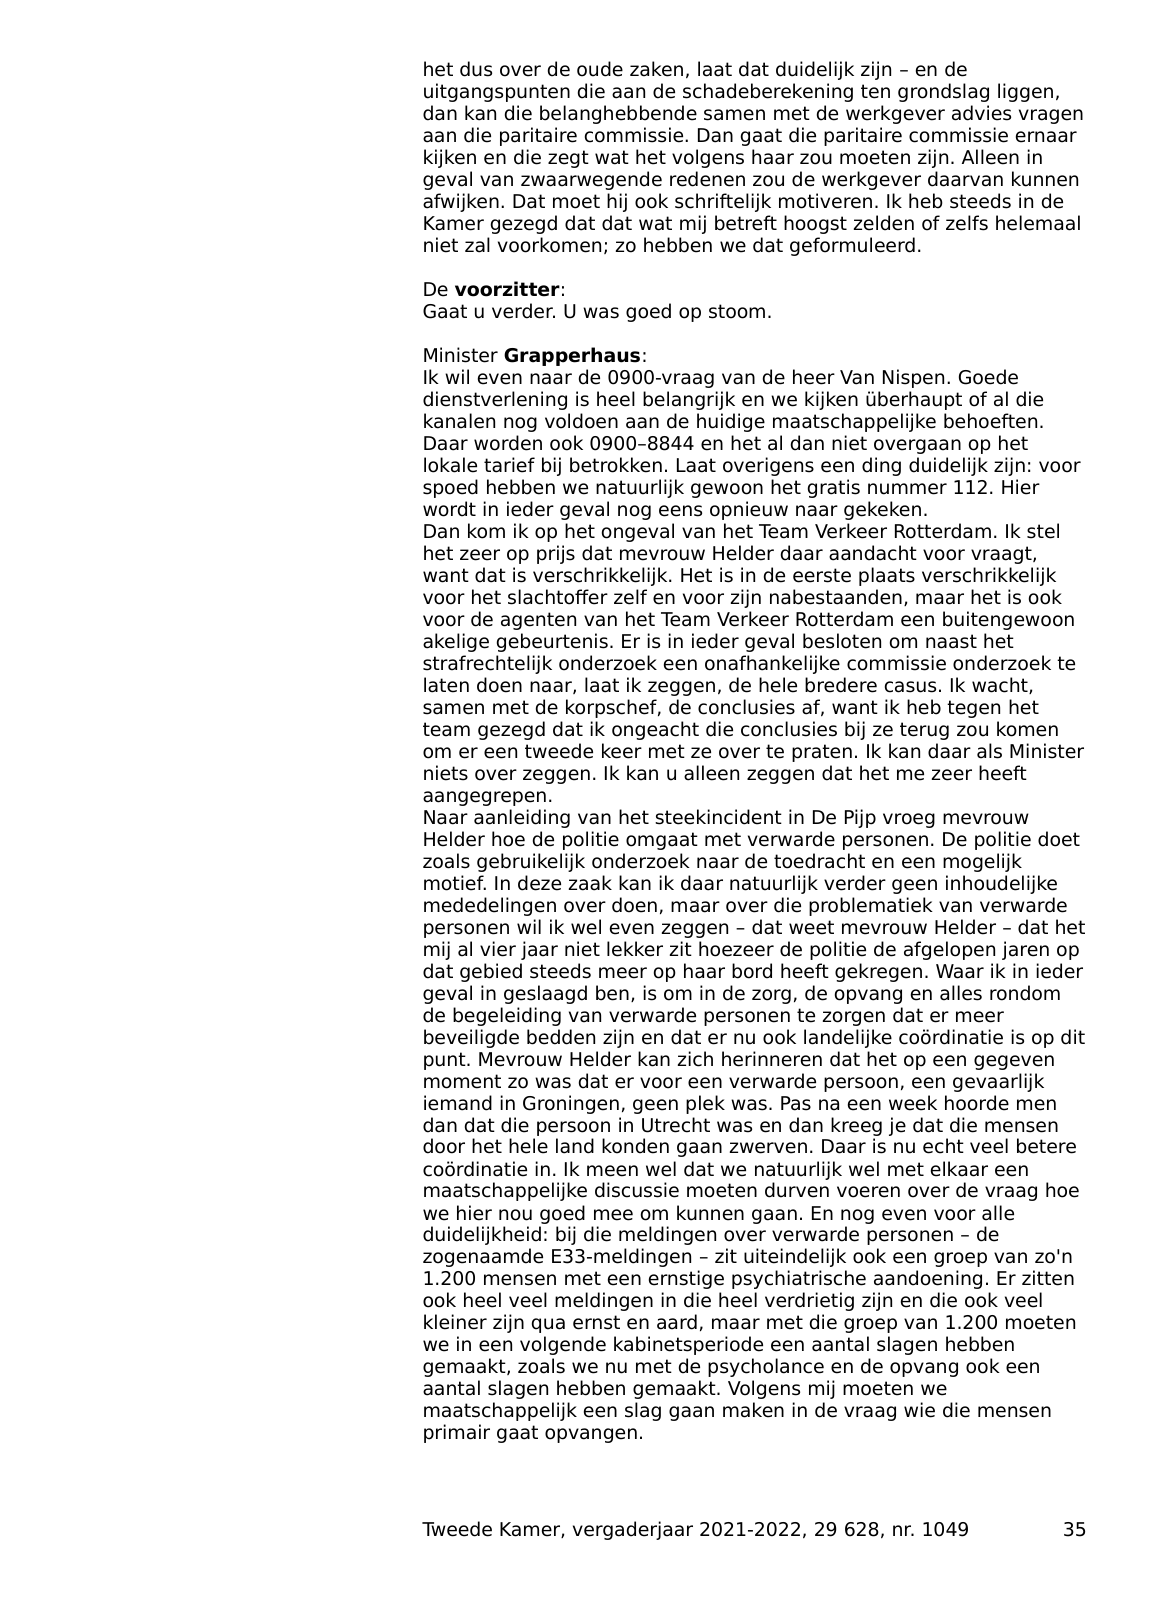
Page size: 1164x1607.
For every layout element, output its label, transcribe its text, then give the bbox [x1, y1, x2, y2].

text Naar aanleiding van het steekincident in De Pijp vroeg mevrouw Helder hoe de politie omgaat met verwarde personen. De politie doet zoals gebruikelijk onderzoek naar de toedracht en een mogelijk motief. In deze zaak kan ik daar natuurlijk verder geen inhoudelijke mededelingen over doen, maar over die problematiek van verwarde personen wil ik wel even zeggen – dat weet mevrouw Helder – dat het mij al vier jaar niet lekker zit hoezeer de politie de afgelopen jaren op dat gebied steeds meer op haar bord heeft gekregen. Waar ik in ieder geval in geslaagd ben, is om in de zorg, de opvang en alles rondom de begeleiding van verwarde personen te zorgen dat er meer beveiligde bedden zijn en dat er nu ook landelijke coördinatie is op dit punt. Mevrouw Helder kan zich herinneren dat het op een gegeven moment zo was dat er voor een verwarde persoon, een gevaarlijk iemand in Groningen, geen plek was. Pas na een week hoorde men dan dat die persoon in Utrecht was en dan kreeg je dat die mensen door het hele land konden gaan zwerven. Daar is nu echt veel betere coördinatie in. Ik meen wel dat we natuurlijk wel met elkaar een maatschappelijke discussie moeten durven voeren over de vraag hoe we hier nou goed mee om kunnen gaan. En nog even voor alle duidelijkheid: bij die meldingen over verwarde personen – de zogenaamde E33-meldingen – zit uiteindelijk ook een groep van zo'n 1.200 mensen met een ernstige psychiatrische aandoening. Er zitten ook heel veel meldingen in die heel verdrietig zijn en die ook veel kleiner zijn qua ernst en aard, maar met die groep van 1.200 moeten we in een volgende kabinetsperiode een aantal slagen hebben gemaakt, zoals we nu met de psycholance en de opvang ook een aantal slagen hebben gemaakt. Volgens mij moeten we maatschappelijk een slag gaan maken in de vraag wie die mensen primair gaat opvangen. [422, 807, 1087, 1444]
text Minister Grapperhaus: [422, 345, 1087, 367]
text Ik wil even naar de 0900-vraag van de heer Van Nispen. Goede dienstverlening is heel belangrijk en we kijken überhaupt of al die kanalen nog voldoen aan de huidige maatschappelijke behoeften. Daar worden ook 0900–8844 en het al dan niet overgaan op het lokale tarief bij betrokken. Laat overigens een ding duidelijk zijn: voor spoed hebben we natuurlijk gewoon het gratis nummer 112. Hier wordt in ieder geval nog eens opnieuw naar gekeken. [422, 367, 1087, 521]
text Gaat u verder. U was goed op stoom. [422, 301, 1087, 323]
text De voorzitter: [422, 279, 1087, 301]
text het dus over de oude zaken, laat dat duidelijk zijn – en de uitgangspunten die aan de schadeberekening ten grondslag liggen, dan kan die belanghebbende samen met de werkgever advies vragen aan die paritaire commissie. Dan gaat die paritaire commissie ernaar kijken en die zegt wat het volgens haar zou moeten zijn. Alleen in geval van zwaarwegende redenen zou de werkgever daarvan kunnen afwijken. Dat moet hij ook schriftelijk motiveren. Ik heb steeds in de Kamer gezegd dat dat wat mij betreft hoogst zelden of zelfs helemaal niet zal voorkomen; zo hebben we dat geformuleerd. [422, 59, 1087, 257]
text Dan kom ik op het ongeval van het Team Verkeer Rotterdam. Ik stel het zeer op prijs dat mevrouw Helder daar aandacht voor vraagt, want dat is verschrikkelijk. Het is in de eerste plaats verschrikkelijk voor het slachtoffer zelf en voor zijn nabestaanden, maar het is ook voor de agenten van het Team Verkeer Rotterdam een buitengewoon akelige gebeurtenis. Er is in ieder geval besloten om naast het strafrechtelijk onderzoek een onafhankelijke commissie onderzoek te laten doen naar, laat ik zeggen, de hele bredere casus. Ik wacht, samen met de korpschef, de conclusies af, want ik heb tegen het team gezegd dat ik ongeacht die conclusies bij ze terug zou komen om er een tweede keer met ze over te praten. Ik kan daar als Minister niets over zeggen. Ik kan u alleen zeggen dat het me zeer heeft aangegrepen. [422, 521, 1087, 807]
